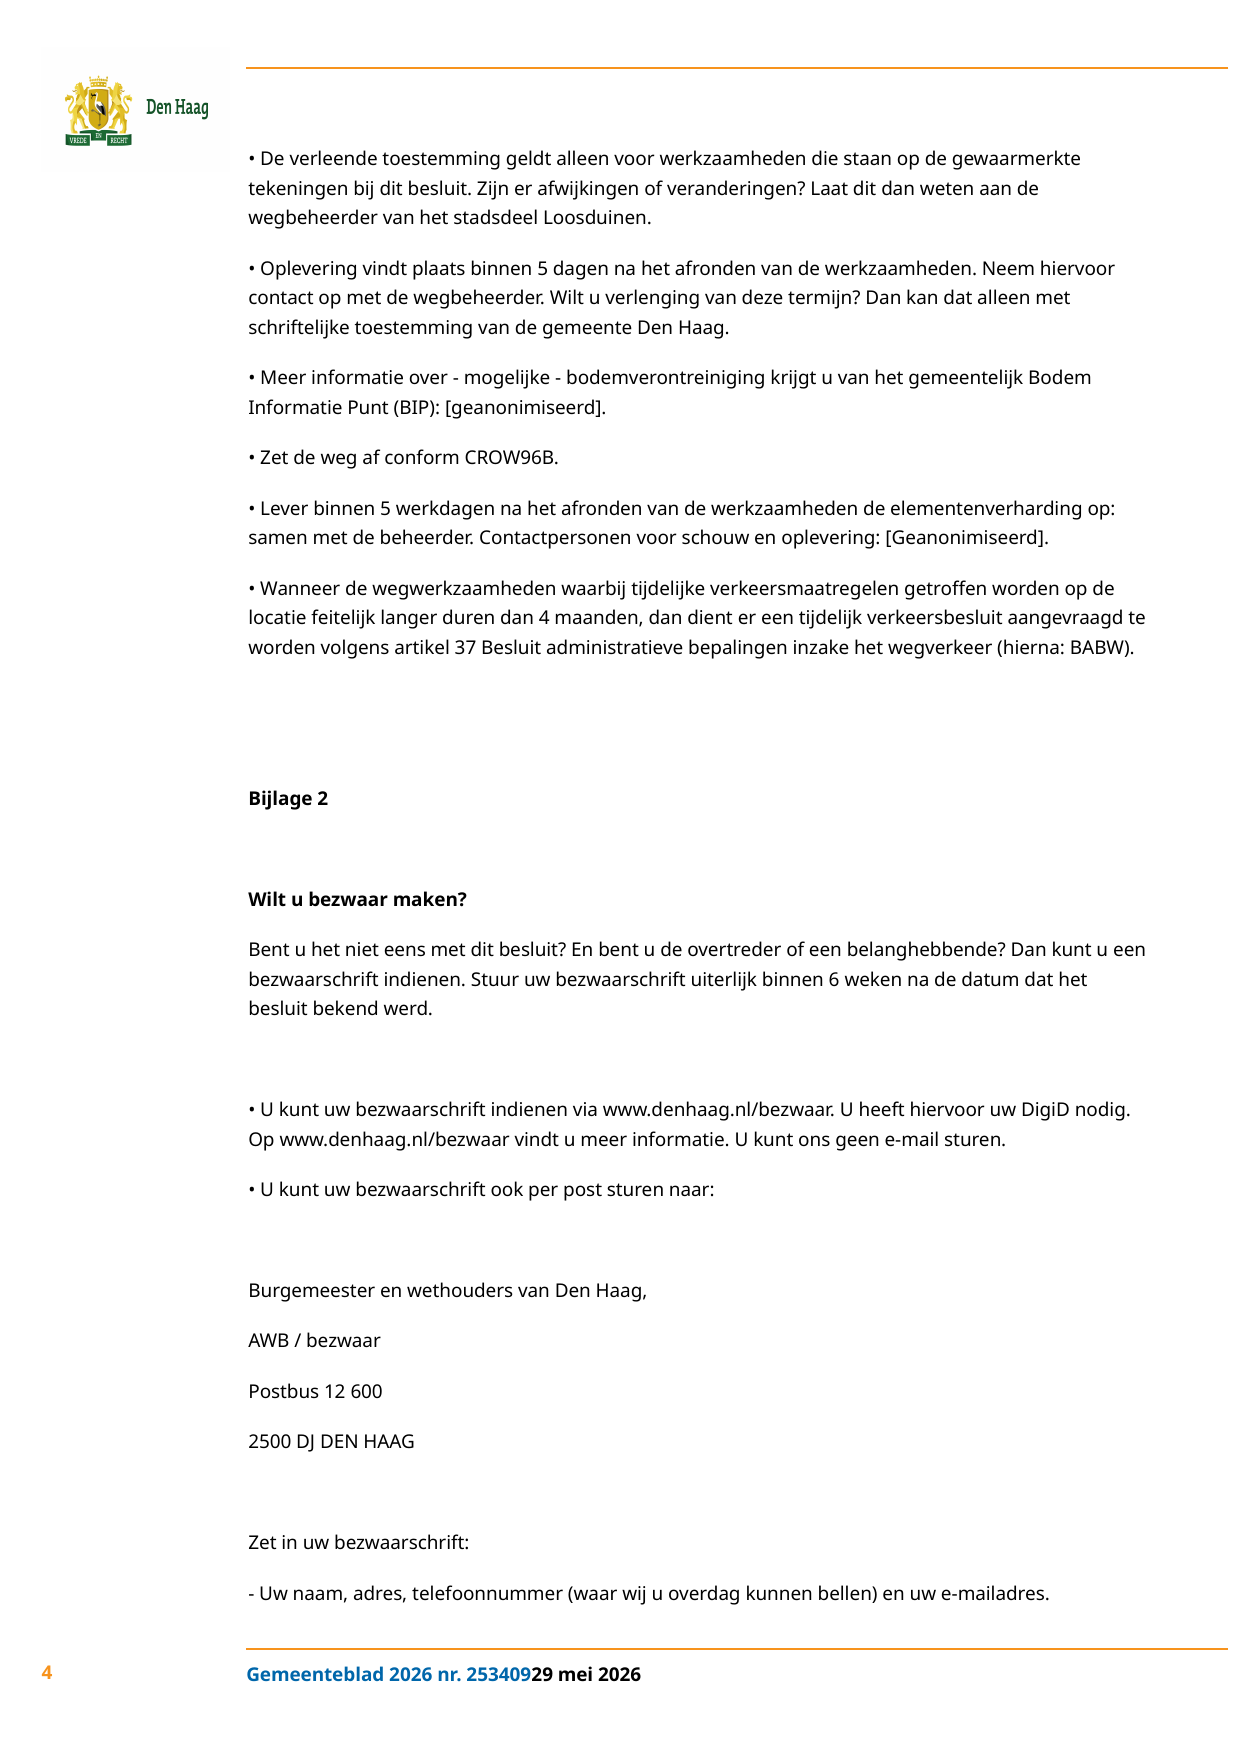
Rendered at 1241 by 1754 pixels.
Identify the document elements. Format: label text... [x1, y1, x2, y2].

text • Meer informatie over - mogelijke - bodemverontreiniging krijgt u van het gemeentelijk Bodem Informatie Punt (BIP): [geanonimiseerd]. [248, 364, 1152, 420]
text • Oplevering vindt plaats binnen 5 dagen na het afronden van de werkzaamheden. Neem hiervoor contact op met de wegbeheerder. Wilt u verlenging van deze termijn? Dan kan dat alleen met schriftelijke toestemming van de gemeente Den Haag. [248, 255, 1152, 340]
text Burgemeester en wethouders van Den Haag, [248, 1277, 1152, 1303]
text • Zet de weg af conform CROW96B. [248, 444, 1152, 470]
text • Wanneer de wegwerkzaamheden waarbij tijdelijke verkeersmaatregelen getroffen worden op de locatie feitelijk langer duren dan 4 maanden, dan dient er een tijdelijk verkeersbesluit aangevraagd te worden volgens artikel 37 Besluit administratieve bepalingen inzake het wegverkeer (hierna: BABW). [248, 575, 1152, 660]
text • U kunt uw bezwaarschrift indienen via www.denhaag.nl/bezwaar. U heeft hiervoor uw DigiD nodig. Op www.denhaag.nl/bezwaar vindt u meer informatie. U kunt ons geen e-mail sturen. [248, 1096, 1152, 1152]
text Postbus 12 600 [248, 1378, 1152, 1404]
text • De verleende toestemming geldt alleen voor werkzaamheden die staan op de gewaarmerkte tekeningen bij dit besluit. Zijn er afwijkingen of veranderingen? Laat dit dan weten aan de wegbeheerder van het stadsdeel Loosduinen. [248, 145, 1152, 230]
text 2500 DJ DEN HAAG [248, 1428, 1152, 1454]
picture [41, 47, 231, 172]
text - Uw naam, adres, telefoonnummer (waar wij u overdag kunnen bellen) en uw e-mailadres. [248, 1580, 1152, 1606]
text • Lever binnen 5 werkdagen na het afronden van de werkzaamheden de elementenverharding op: samen met de beheerder. Contactpersonen voor schouw en oplevering: [Geanonimiseerd]. [248, 495, 1152, 550]
text Wilt u bezwaar maken? [248, 886, 1152, 912]
text AWB / bezwaar [248, 1328, 1152, 1353]
text Bent u het niet eens met dit besluit? En bent u de overtreder of een belanghebbende? Dan kunt u een bezwaarschrift indienen. Stuur uw bezwaarschrift uiterlijk binnen 6 weken na de datum dat het besluit bekend werd. [248, 936, 1152, 1021]
text Zet in uw bezwaarschrift: [248, 1529, 1152, 1555]
text Bijlage 2 [248, 785, 1152, 811]
text • U kunt uw bezwaarschrift ook per post sturen naar: [248, 1176, 1152, 1202]
